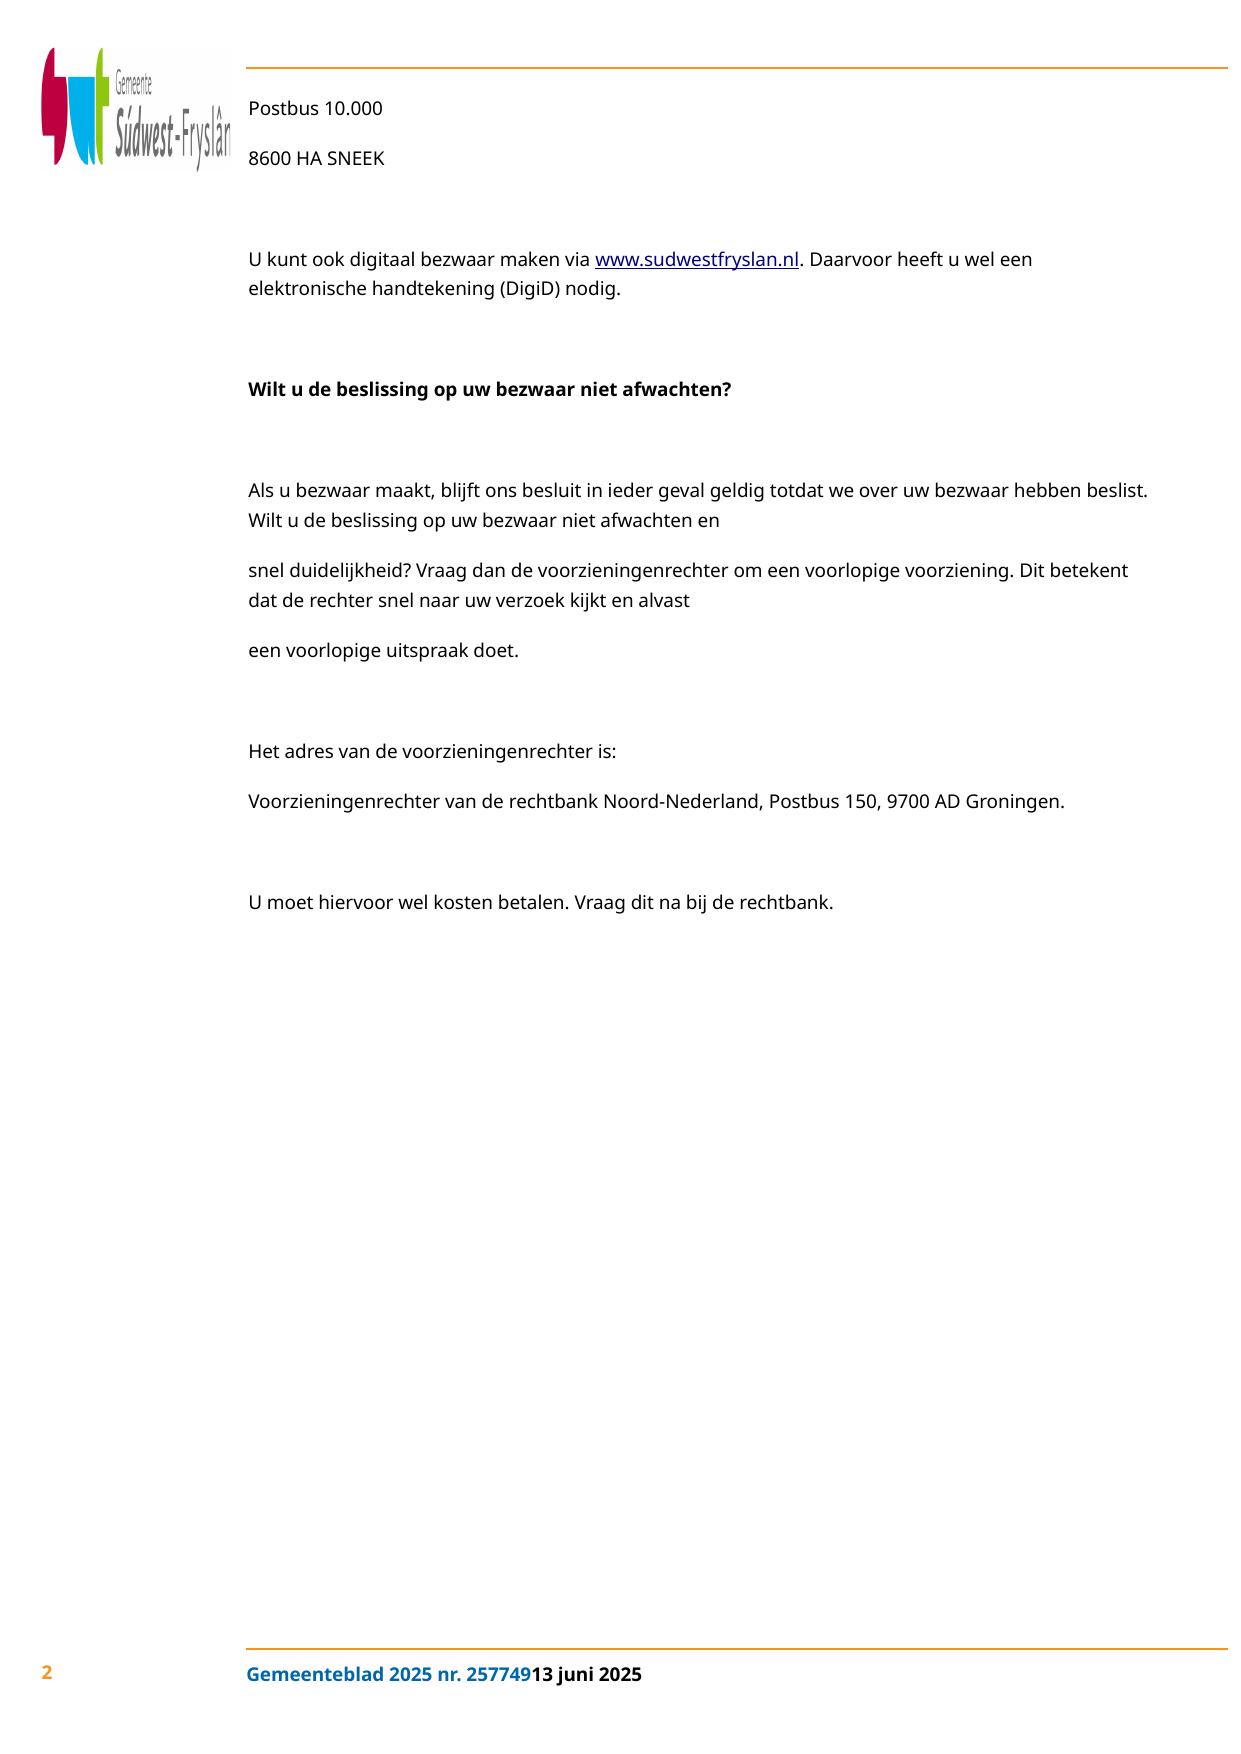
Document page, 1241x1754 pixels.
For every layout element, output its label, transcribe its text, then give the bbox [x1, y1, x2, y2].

text snel duidelijkheid? Vraag dan de voorzieningenrechter om een voorlopige voorziening. Dit betekent dat de rechter snel naar uw verzoek kijkt en alvast [248, 557, 1152, 613]
text U moet hiervoor wel kosten betalen. Vraag dit na bij de rechtbank. [248, 889, 1152, 915]
picture [41, 47, 231, 172]
text Het adres van de voorzieningenrechter is: [248, 738, 1152, 764]
text Als u bezwaar maakt, blijft ons besluit in ieder geval geldig totdat we over uw bezwaar hebben beslist. Wilt u de beslissing op uw bezwaar niet afwachten en [248, 477, 1152, 533]
text Postbus 10.000 [248, 95, 1152, 121]
text Wilt u de beslissing op uw bezwaar niet afwachten? [248, 376, 1152, 402]
text een voorlopige uitspraak doet. [248, 637, 1152, 663]
text U kunt ook digitaal bezwaar maken via www.sudwestfryslan.nl. Daarvoor heeft u wel een elektronische handtekening (DigiD) nodig. [248, 246, 1152, 301]
text 8600 HA SNEEK [248, 145, 1152, 171]
text Voorzieningenrechter van de rechtbank Noord-Nederland, Postbus 150, 9700 AD Groningen. [248, 788, 1152, 814]
